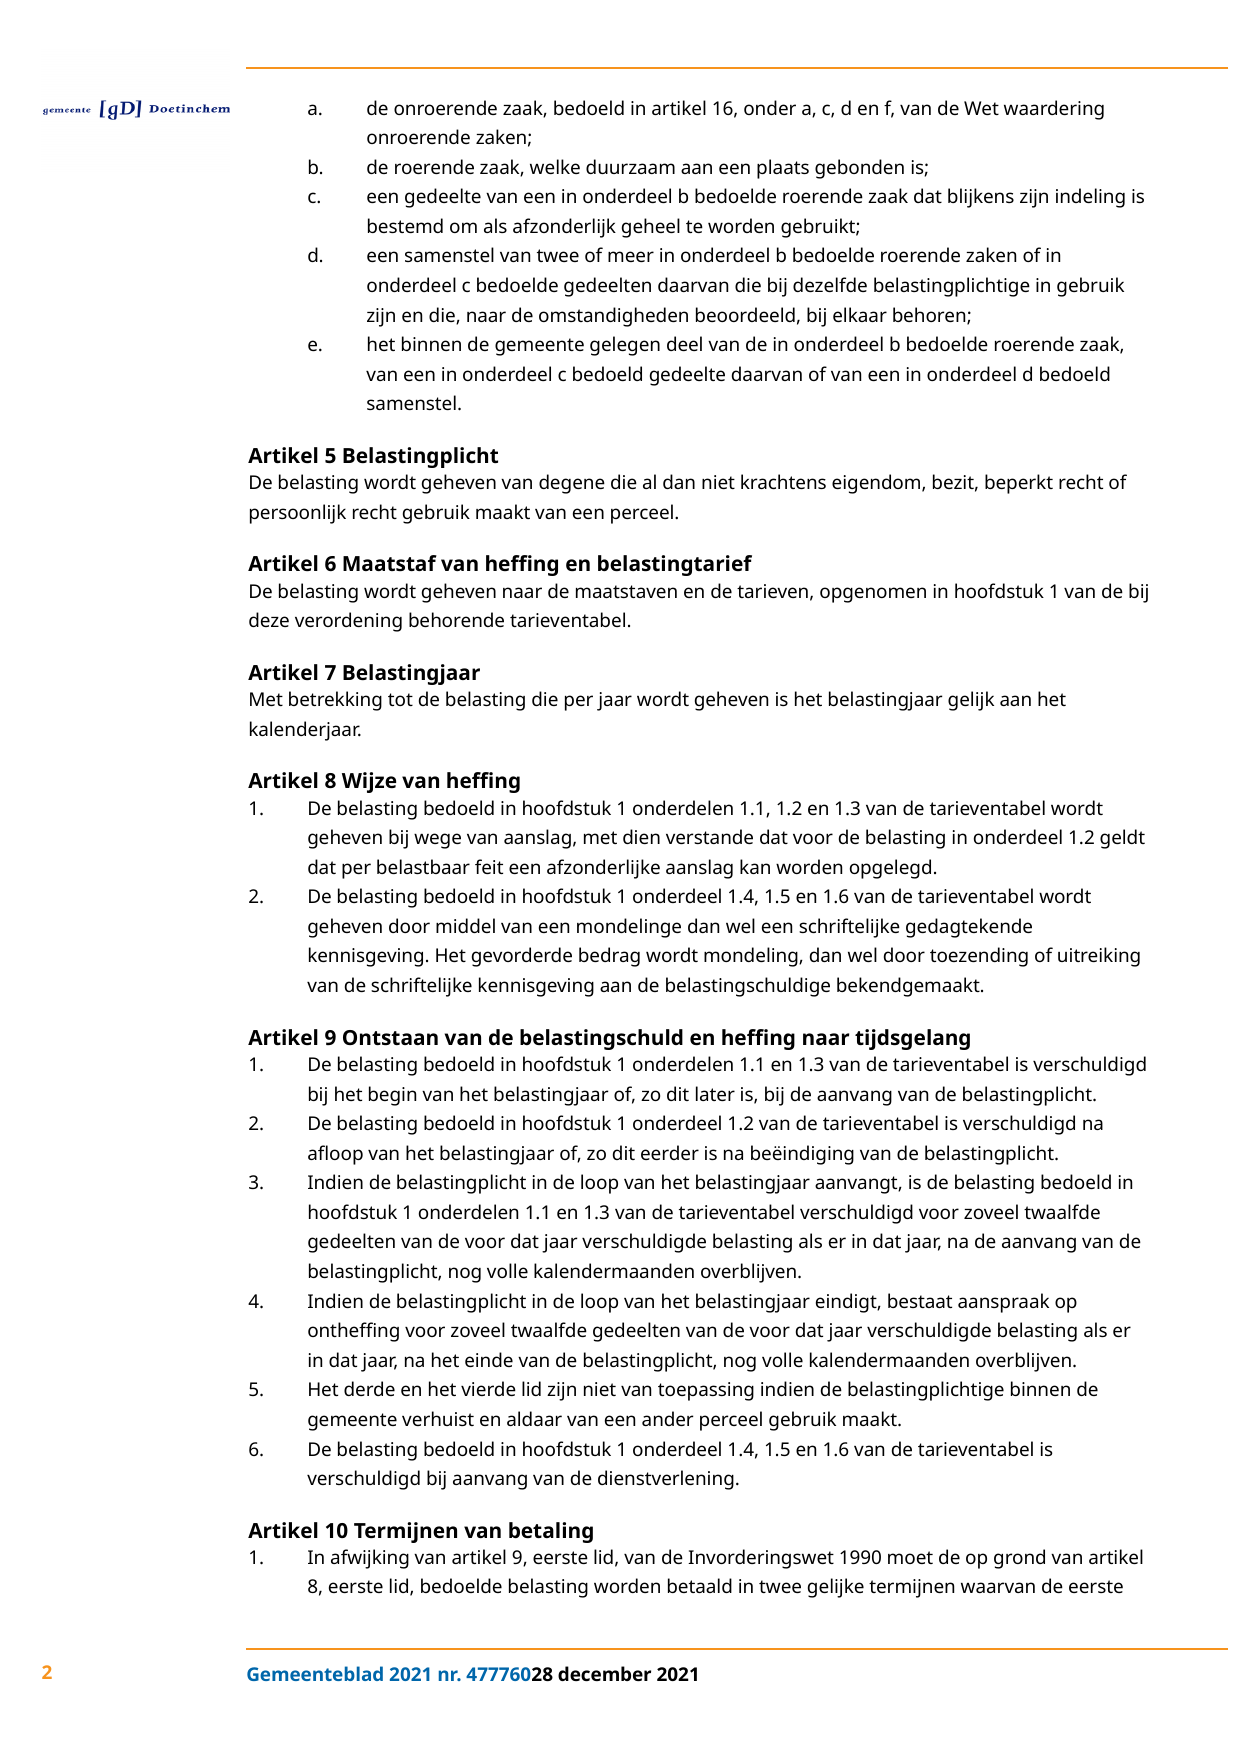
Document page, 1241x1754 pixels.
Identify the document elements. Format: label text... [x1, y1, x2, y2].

text Met betrekking tot de belasting die per jaar wordt geheven is het belastingjaar gelijk aan het kalenderjaar. [248, 686, 1152, 742]
text De belasting wordt geheven van degene die al dan niet krachtens eigendom, bezit, beperkt recht of persoonlijk recht gebruik maakt van een perceel. [248, 469, 1152, 525]
text Artikel 6 Maatstaf van heffing en belastingtarief [248, 549, 1152, 578]
picture [41, 47, 231, 172]
text Artikel 9 Ontstaan van de belastingschuld en heffing naar tijdsgelang [248, 1023, 1152, 1051]
text Artikel 7 Belastingjaar [248, 658, 1152, 686]
list de onroerende zaak, bedoeld in artikel 16, onder a, c, d en f, van de Wet waardering onroerende zaken; [307, 95, 1152, 150]
text Artikel 5 Belastingplicht [248, 441, 1152, 469]
list het binnen de gemeente gelegen deel van de in onderdeel b bedoelde roerende zaak, van een in onderdeel c bedoeld gedeelte daarvan of van een in onderdeel d bedoeld samenstel. [307, 331, 1152, 416]
list De belasting bedoeld in hoofdstuk 1 onderdelen 1.1 en 1.3 van de tarieventabel is verschuldigd bij het begin van het belastingjaar of, zo dit later is, bij de aanvang van de belastingplicht. [248, 1051, 1152, 1106]
list In afwijking van artikel 9, eerste lid, van de Invorderingswet 1990 moet de op grond van artikel 8, eerste lid, bedoelde belasting worden betaald in twee gelijke termijnen waarvan de eerste [248, 1544, 1152, 1599]
list de roerende zaak, welke duurzaam aan een plaats gebonden is; [307, 154, 1152, 180]
list een gedeelte van een in onderdeel b bedoelde roerende zaak dat blijkens zijn indeling is bestemd om als afzonderlijk geheel te worden gebruikt; [307, 183, 1152, 239]
text Artikel 8 Wijze van heffing [248, 766, 1152, 795]
list De belasting bedoeld in hoofdstuk 1 onderdelen 1.1, 1.2 en 1.3 van de tarieventabel wordt geheven bij wege van aanslag, met dien verstande dat voor de belasting in onderdeel 1.2 geldt dat per belastbaar feit een afzonderlijke aanslag kan worden opgelegd. [248, 795, 1152, 880]
text De belasting wordt geheven naar de maatstaven en de tarieven, opgenomen in hoofdstuk 1 van de bij deze verordening behorende tarieventabel. [248, 578, 1152, 633]
list De belasting bedoeld in hoofdstuk 1 onderdeel 1.2 van de tarieventabel is verschuldigd na afloop van het belastingjaar of, zo dit eerder is na beëindiging van de belastingplicht. [248, 1110, 1152, 1166]
list De belasting bedoeld in hoofdstuk 1 onderdeel 1.4, 1.5 en 1.6 van de tarieventabel is verschuldigd bij aanvang van de dienstverlening. [248, 1436, 1152, 1491]
text Artikel 10 Termijnen van betaling [248, 1516, 1152, 1544]
list Indien de belastingplicht in de loop van het belastingjaar aanvangt, is de belasting bedoeld in hoofdstuk 1 onderdelen 1.1 en 1.3 van de tarieventabel verschuldigd voor zoveel twaalfde gedeelten van de voor dat jaar verschuldigde belasting als er in dat jaar, na de aanvang van de belastingplicht, nog volle kalendermaanden overblijven. [248, 1169, 1152, 1284]
list Indien de belastingplicht in de loop van het belastingjaar eindigt, bestaat aanspraak op ontheffing voor zoveel twaalfde gedeelten van de voor dat jaar verschuldigde belasting als er in dat jaar, na het einde van de belastingplicht, nog volle kalendermaanden overblijven. [248, 1288, 1152, 1373]
list Het derde en het vierde lid zijn niet van toepassing indien de belastingplichtige binnen de gemeente verhuist en aldaar van een ander perceel gebruik maakt. [248, 1377, 1152, 1432]
list een samenstel van twee of meer in onderdeel b bedoelde roerende zaken of in onderdeel c bedoelde gedeelten daarvan die bij dezelfde belastingplichtige in gebruik zijn en die, naar de omstandigheden beoordeeld, bij elkaar behoren; [307, 243, 1152, 328]
list De belasting bedoeld in hoofdstuk 1 onderdeel 1.4, 1.5 en 1.6 van de tarieventabel wordt geheven door middel van een mondelinge dan wel een schriftelijke gedagtekende kennisgeving. Het gevorderde bedrag wordt mondeling, dan wel door toezending of uitreiking van de schriftelijke kennisgeving aan de belastingschuldige bekendgemaakt. [248, 883, 1152, 998]
